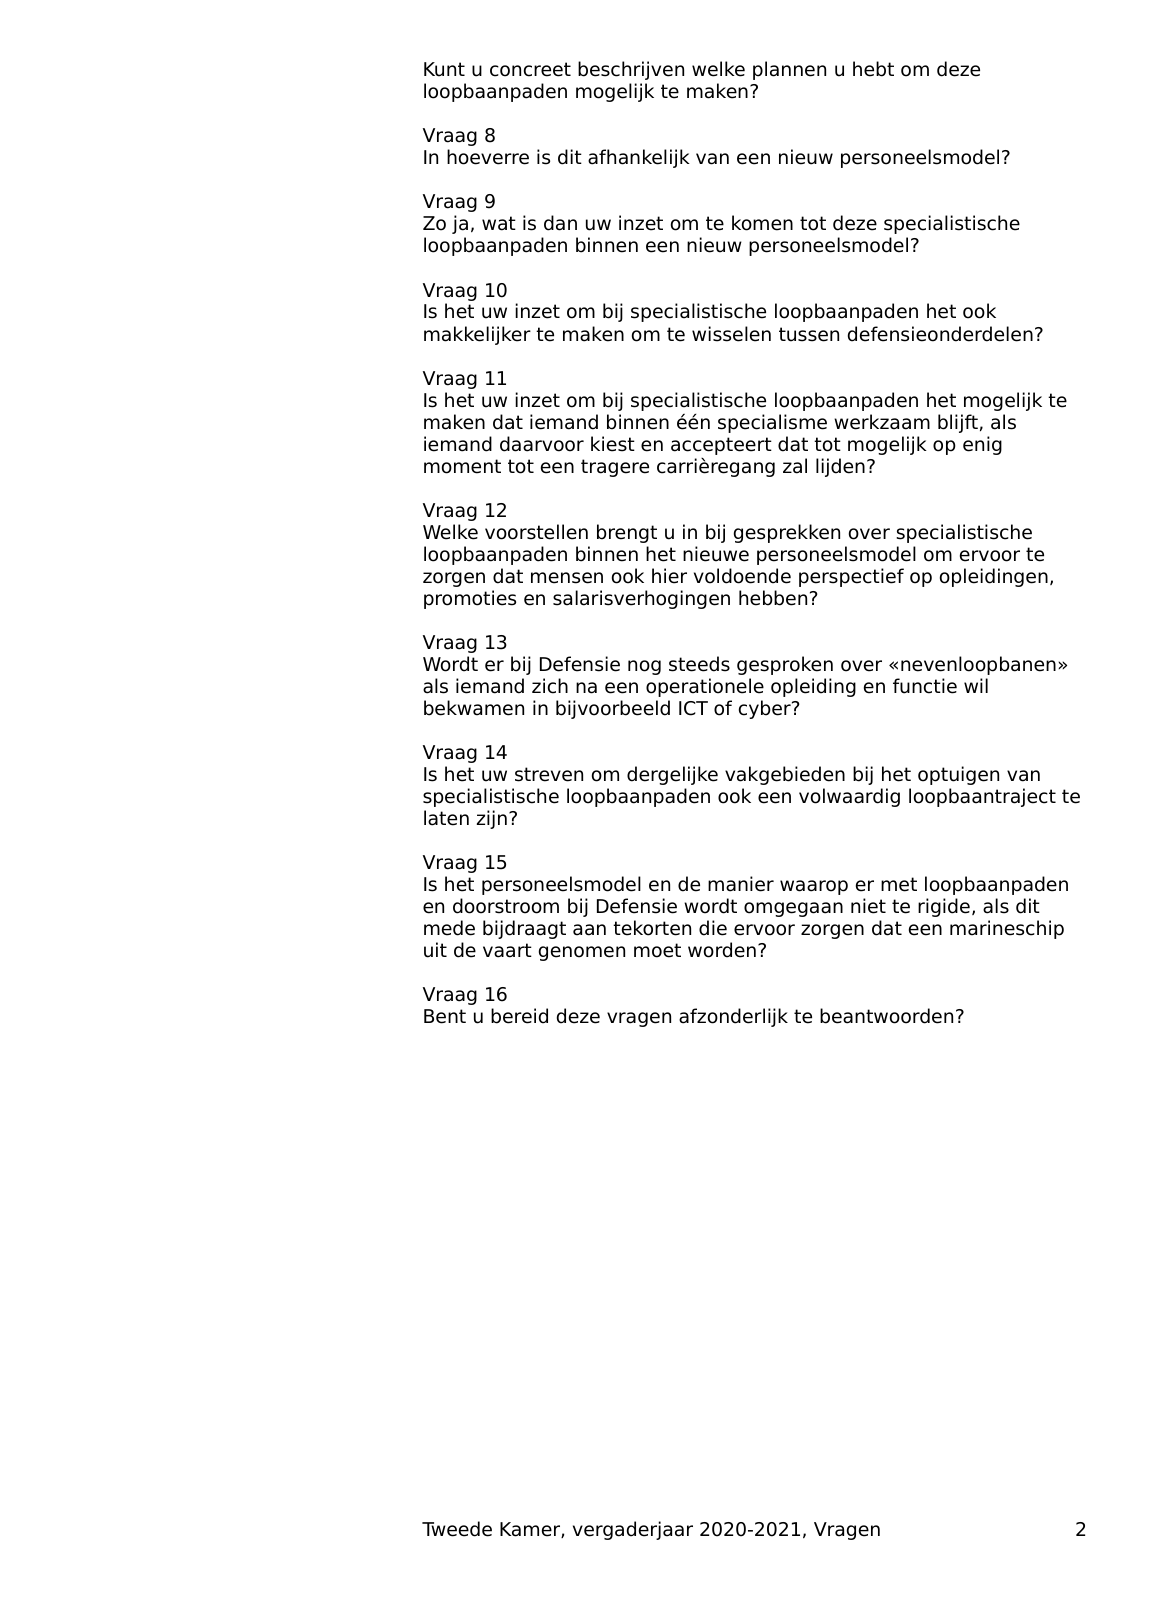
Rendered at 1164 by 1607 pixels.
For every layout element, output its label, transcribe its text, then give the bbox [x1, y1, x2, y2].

text In hoeverre is dit afhankelijk van een nieuw personeelsmodel? [422, 147, 1087, 169]
text Is het uw inzet om bij specialistische loopbaanpaden het ook makkelijker te maken om te wisselen tussen defensieonderdelen? [422, 301, 1087, 345]
text Is het uw streven om dergelijke vakgebieden bij het optuigen van specialistische loopbaanpaden ook een volwaardig loopbaantraject te laten zijn? [422, 764, 1087, 830]
text Vraag 8 [422, 125, 1087, 147]
text Wordt er bij Defensie nog steeds gesproken over «nevenloopbanen» als iemand zich na een operationele opleiding en functie wil bekwamen in bijvoorbeeld ICT of cyber? [422, 654, 1087, 720]
text Kunt u concreet beschrijven welke plannen u hebt om deze loopbaanpaden mogelijk te maken? [422, 59, 1087, 103]
text Bent u bereid deze vragen afzonderlijk te beantwoorden? [422, 1006, 1087, 1028]
text Vraag 9 [422, 191, 1087, 213]
text Vraag 11 [422, 368, 1087, 389]
text Vraag 16 [422, 984, 1087, 1006]
text Vraag 10 [422, 279, 1087, 301]
text Welke voorstellen brengt u in bij gesprekken over specialistische loopbaanpaden binnen het nieuwe personeelsmodel om ervoor te zorgen dat mensen ook hier voldoende perspectief op opleidingen, promoties en salarisverhogingen hebben? [422, 522, 1087, 609]
text Zo ja, wat is dan uw inzet om te komen tot deze specialistische loopbaanpaden binnen een nieuw personeelsmodel? [422, 213, 1087, 257]
text Is het personeelsmodel en de manier waarop er met loopbaanpaden en doorstroom bij Defensie wordt omgegaan niet te rigide, als dit mede bijdraagt aan tekorten die ervoor zorgen dat een marineschip uit de vaart genomen moet worden? [422, 874, 1087, 962]
text Vraag 13 [422, 632, 1087, 654]
text Vraag 15 [422, 852, 1087, 874]
text Vraag 14 [422, 742, 1087, 764]
text Is het uw inzet om bij specialistische loopbaanpaden het mogelijk te maken dat iemand binnen één specialisme werkzaam blijft, als iemand daarvoor kiest en accepteert dat tot mogelijk op enig moment tot een tragere carrièregang zal lijden? [422, 389, 1087, 477]
text Vraag 12 [422, 500, 1087, 522]
